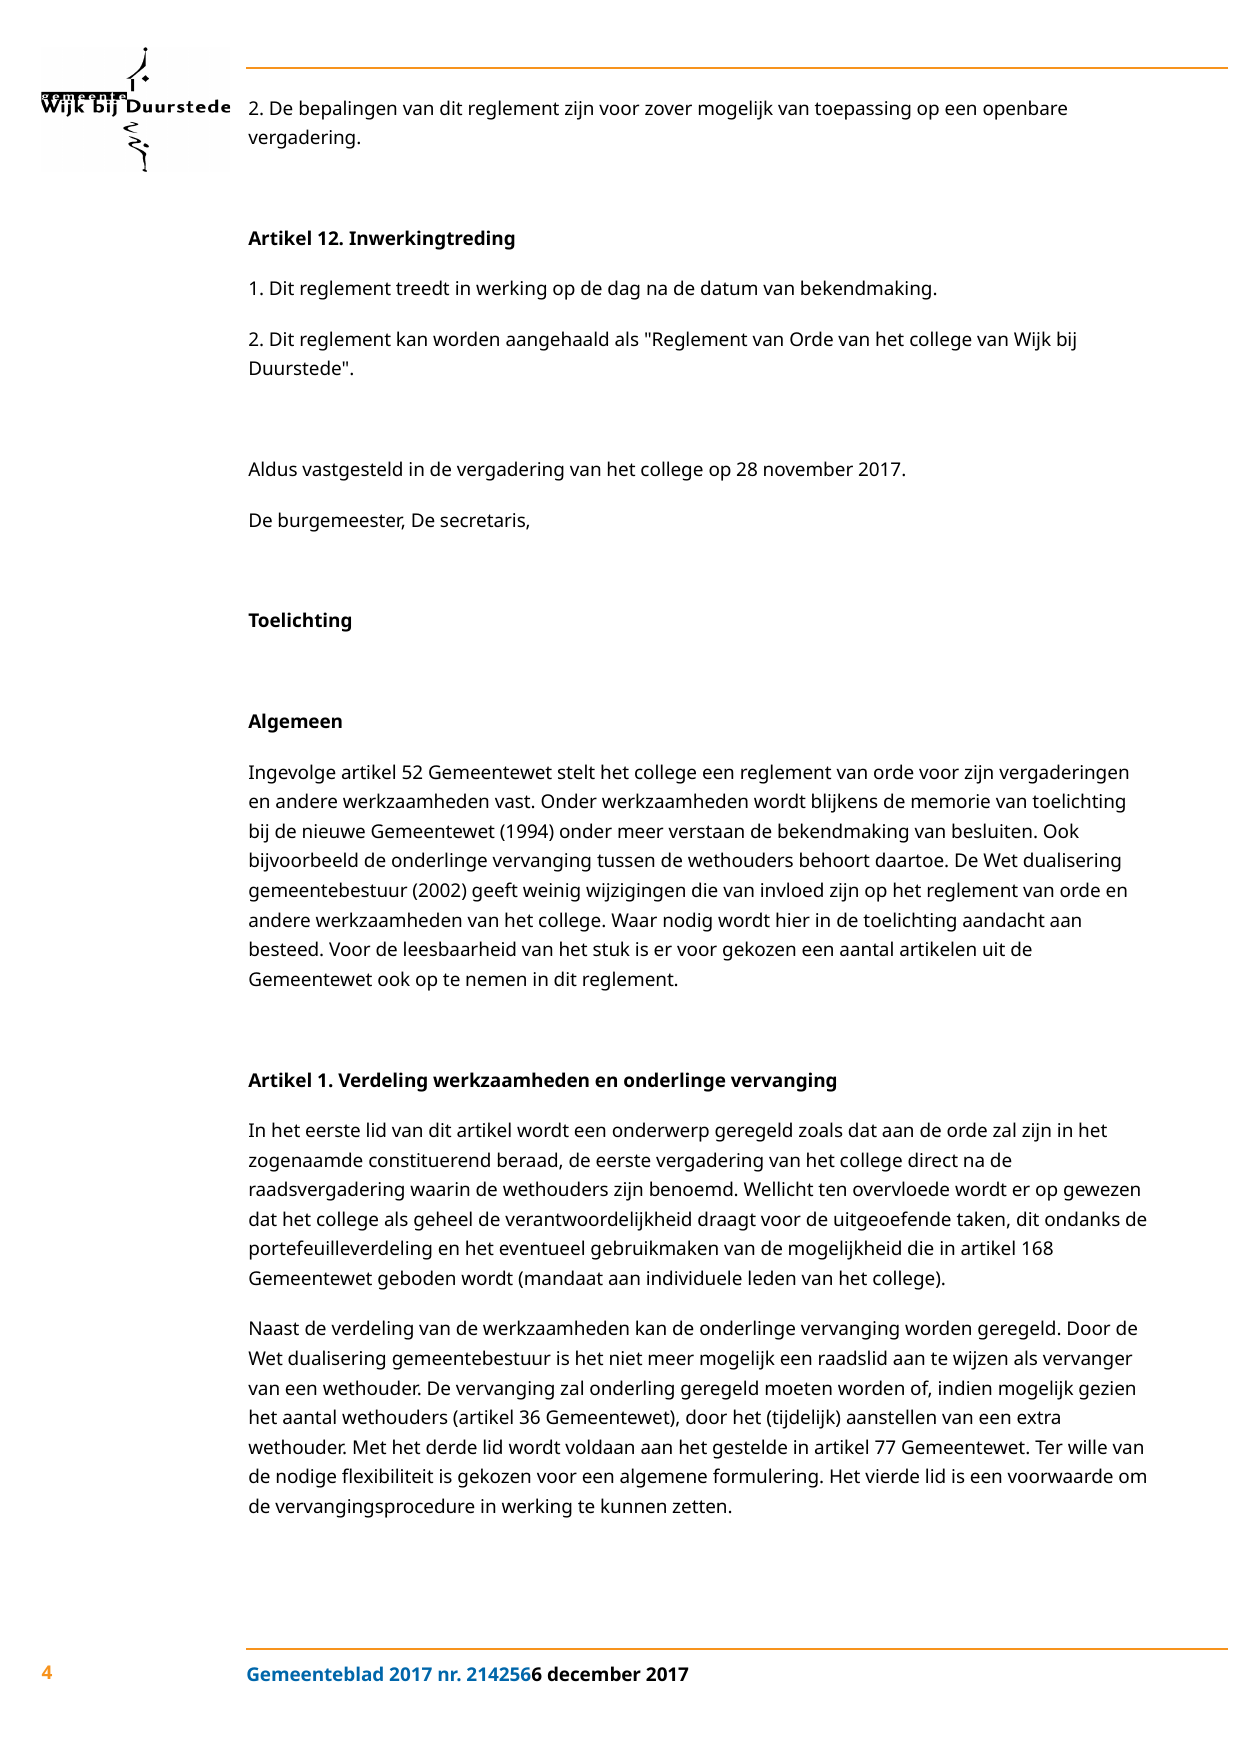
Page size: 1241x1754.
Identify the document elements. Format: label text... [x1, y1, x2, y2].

text Artikel 12. Inwerkingtreding [248, 225, 1152, 251]
text 2. Dit reglement kan worden aangehaald als "Reglement van Orde van het college van Wijk bij Duurstede". [248, 326, 1152, 381]
text Naast de verdeling van de werkzaamheden kan de onderlinge vervanging worden geregeld. Door de Wet dualisering gemeentebestuur is het niet meer mogelijk een raadslid aan te wijzen als vervanger van een wethouder. De vervanging zal onderling geregeld moeten worden of, indien mogelijk gezien het aantal wethouders (artikel 36 Gemeentewet), door het (tijdelijk) aanstellen van een extra wethouder. Met het derde lid wordt voldaan aan het gestelde in artikel 77 Gemeentewet. Ter wille van de nodige flexibiliteit is gekozen voor een algemene formulering. Het vierde lid is een voorwaarde om de vervangingsprocedure in werking te kunnen zetten. [248, 1316, 1152, 1519]
text 1. Dit reglement treedt in werking op de dag na de datum van bekendmaking. [248, 276, 1152, 301]
text 2. De bepalingen van dit reglement zijn voor zover mogelijk van toepassing op een openbare vergadering. [248, 95, 1152, 150]
text Aldus vastgesteld in de vergadering van het college op 28 november 2017. [248, 456, 1152, 482]
text Toelichting [248, 608, 1152, 633]
text In het eerste lid van dit artikel wordt een onderwerp geregeld zoals dat aan de orde zal zijn in het zogenaamde constituerend beraad, de eerste vergadering van het college direct na de raadsvergadering waarin de wethouders zijn benoemd. Wellicht ten overvloede wordt er op gewezen dat het college als geheel de verantwoordelijkheid draagt voor de uitgeoefende taken, dit ondanks de portefeuilleverdeling en het eventueel gebruikmaken van de mogelijkheid die in artikel 168 Gemeentewet geboden wordt (mandaat aan individuele leden van het college). [248, 1117, 1152, 1291]
text Artikel 1. Verdeling werkzaamheden en onderlinge vervanging [248, 1067, 1152, 1093]
text De burgemeester, De secretaris, [248, 507, 1152, 533]
picture [41, 47, 231, 172]
text Ingevolge artikel 52 Gemeentewet stelt het college een reglement van orde voor zijn vergaderingen en andere werkzaamheden vast. Onder werkzaamheden wordt blijkens de memorie van toelichting bij de nieuwe Gemeentewet (1994) onder meer verstaan de bekendmaking van besluiten. Ook bijvoorbeeld de onderlinge vervanging tussen de wethouders behoort daartoe. De Wet dualisering gemeentebestuur (2002) geeft weinig wijzigingen die van invloed zijn op het reglement van orde en andere werkzaamheden van het college. Waar nodig wordt hier in de toelichting aandacht aan besteed. Voor de leesbaarheid van het stuk is er voor gekozen een aantal artikelen uit de Gemeentewet ook op te nemen in dit reglement. [248, 759, 1152, 992]
text Algemeen [248, 708, 1152, 734]
